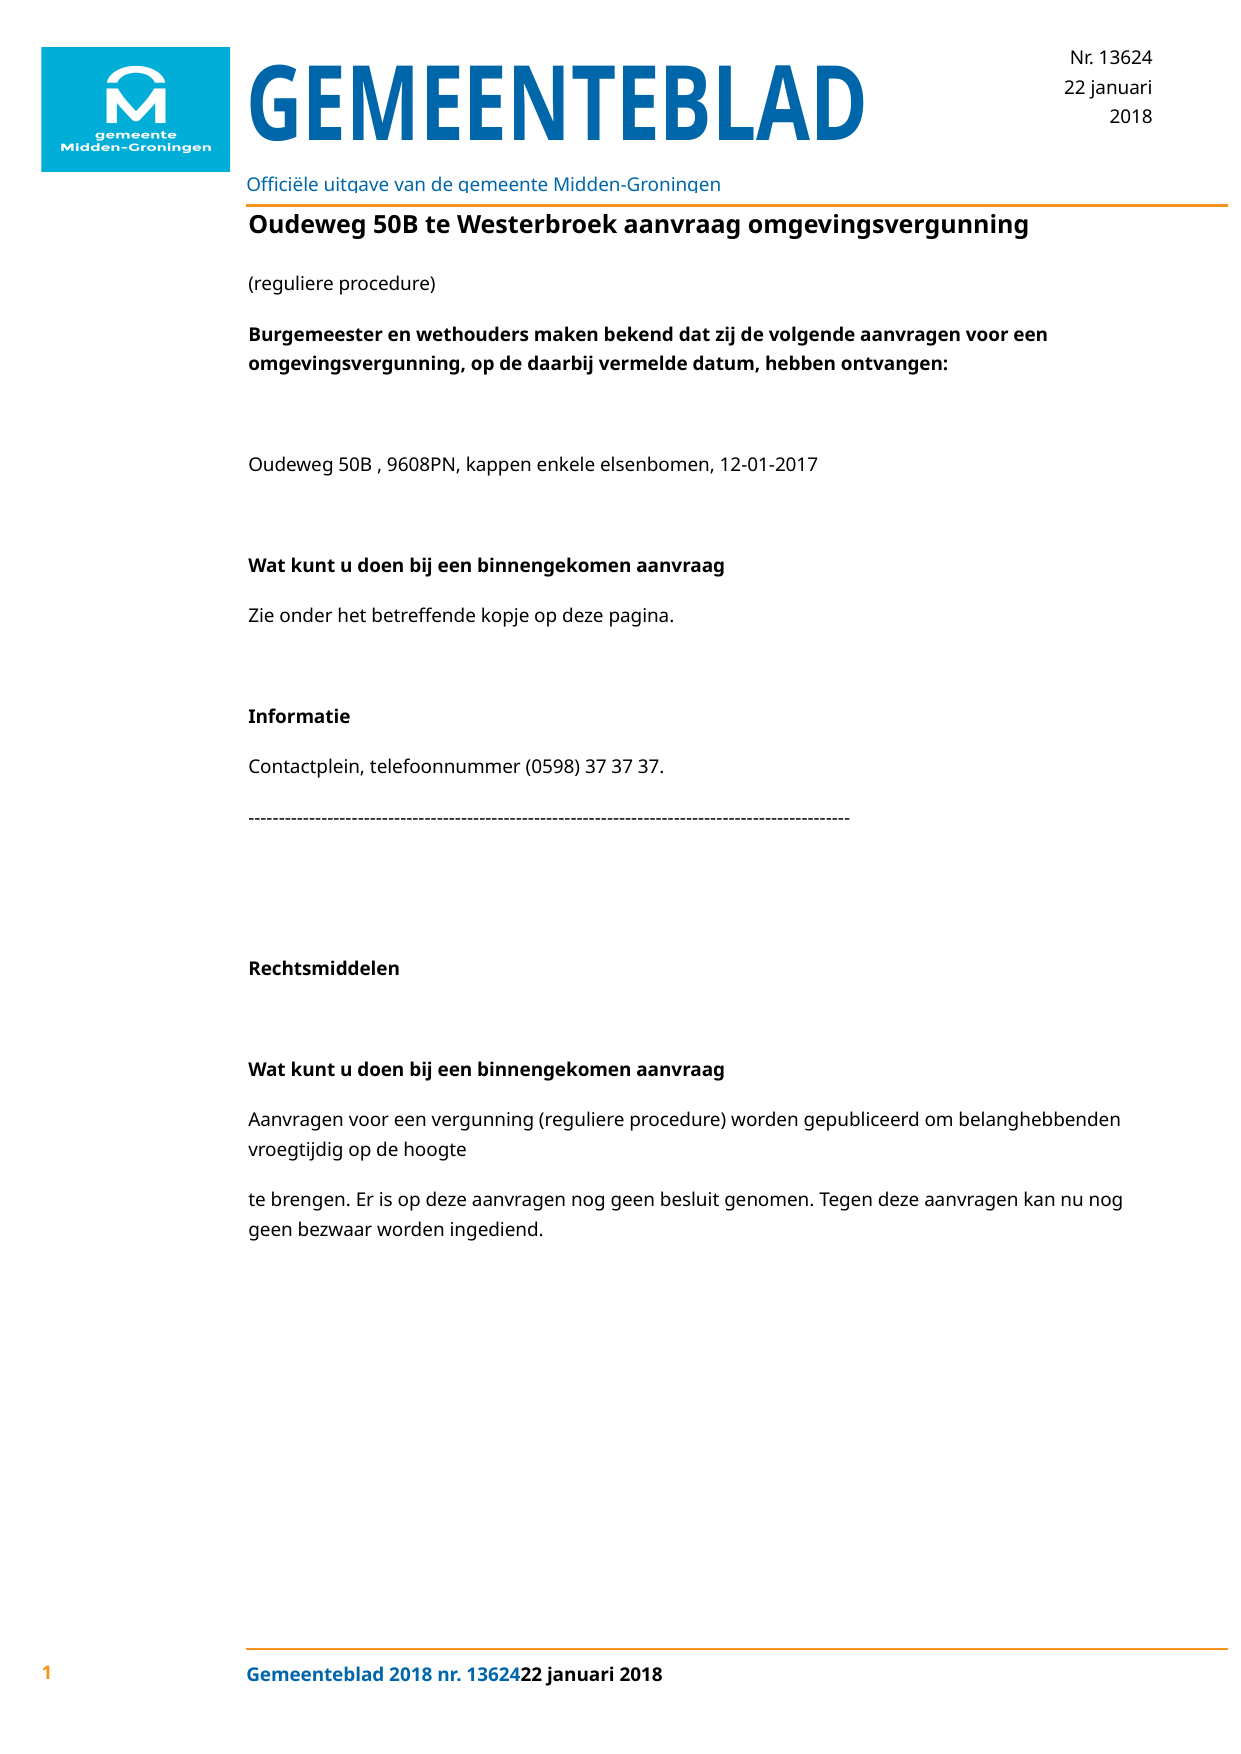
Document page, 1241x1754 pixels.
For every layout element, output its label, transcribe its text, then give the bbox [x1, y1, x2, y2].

picture [108, 66, 164, 82]
text Wat kunt u doen bij een binnengekomen aanvraag [248, 552, 1152, 578]
text Contactplein, telefoonnummer (0598) 37 37 37. [248, 754, 1152, 779]
text Burgemeester en wethouders maken bekend dat zij de volgende aanvragen voor een omgevingsvergunning, op de daarbij vermelde datum, hebben ontvangen: [248, 321, 1152, 376]
text (reguliere procedure) [248, 270, 1152, 296]
text Zie onder het betreffende kopje op deze pagina. [248, 602, 1152, 628]
text Aanvragen voor een vergunning (reguliere procedure) worden gepubliceerd om belanghebbenden vroegtijdig op de hoogte [248, 1107, 1152, 1162]
text Oudeweg 50B , 9608PN, kappen enkele elsenbomen, 12-01-2017 [248, 451, 1152, 477]
picture [184, 146, 190, 153]
text --------------------------------------------------------------------------------------------------- [248, 804, 1152, 830]
text Oudeweg 50B te Westerbroek aanvraag omgevingsvergunning [248, 207, 1152, 241]
text te brengen. Er is op deze aanvragen nog geen besluit genomen. Tegen deze aanvragen kan nu nog geen bezwaar worden ingediend. [248, 1187, 1152, 1242]
text Informatie [248, 703, 1152, 729]
text Wat kunt u doen bij een binnengekomen aanvraag [248, 1056, 1152, 1082]
picture [107, 89, 165, 122]
text Rechtsmiddelen [248, 955, 1152, 981]
